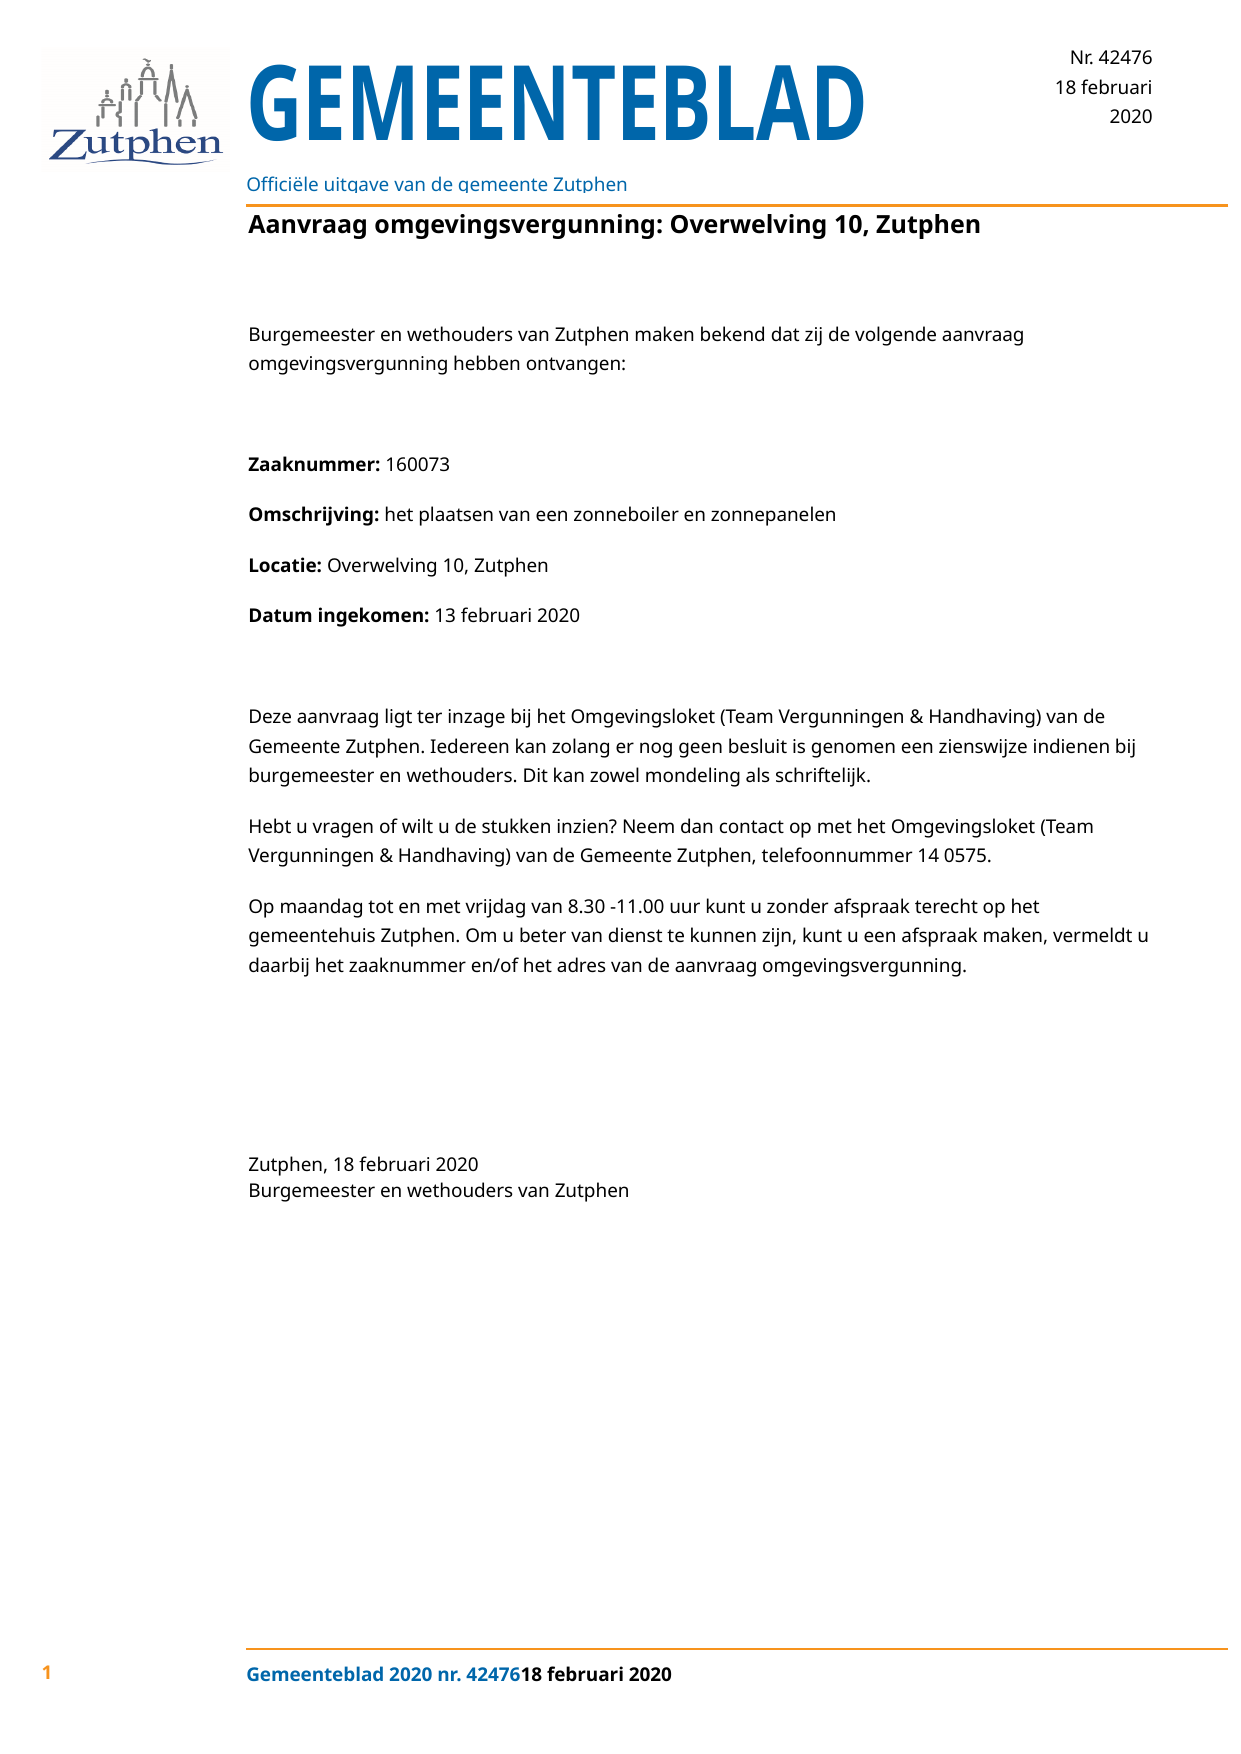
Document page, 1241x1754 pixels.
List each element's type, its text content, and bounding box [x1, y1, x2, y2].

text Zaaknummer: 160073 [248, 451, 1152, 477]
text Op maandag tot en met vrijdag van 8.30 -11.00 uur kunt u zonder afspraak terecht op het gemeentehuis Zutphen. Om u beter van dienst te kunnen zijn, kunt u een afspraak maken, vermeldt u daarbij het zaaknummer en/of het adres van de aanvraag omgevingsvergunning. [248, 893, 1152, 978]
text Locatie: Overwelving 10, Zutphen [248, 552, 1152, 578]
text Hebt u vragen of wilt u de stukken inzien? Neem dan contact op met het Omgevingsloket (Team Vergunningen & Handhaving) van de Gemeente Zutphen, telefoonnummer 14 0575. [248, 813, 1152, 868]
text Burgemeester en wethouders van Zutphen maken bekend dat zij de volgende aanvraag omgevingsvergunning hebben ontvangen: [248, 321, 1152, 376]
text Burgemeester en wethouders van Zutphen [248, 1177, 1152, 1202]
text Zutphen, 18 februari 2020 [248, 1151, 1152, 1177]
text Datum ingekomen: 13 februari 2020 [248, 602, 1152, 628]
picture [41, 47, 231, 172]
text Omschrijving: het plaatsen van een zonneboiler en zonnepanelen [248, 502, 1152, 527]
text Deze aanvraag ligt ter inzage bij het Omgevingsloket (Team Vergunningen & Handhaving) van de Gemeente Zutphen. Iedereen kan zolang er nog geen besluit is genomen een zienswijze indienen bij burgemeester en wethouders. Dit kan zowel mondeling als schriftelijk. [248, 703, 1152, 788]
text Aanvraag omgevingsvergunning: Overwelving 10, Zutphen [248, 207, 1152, 241]
